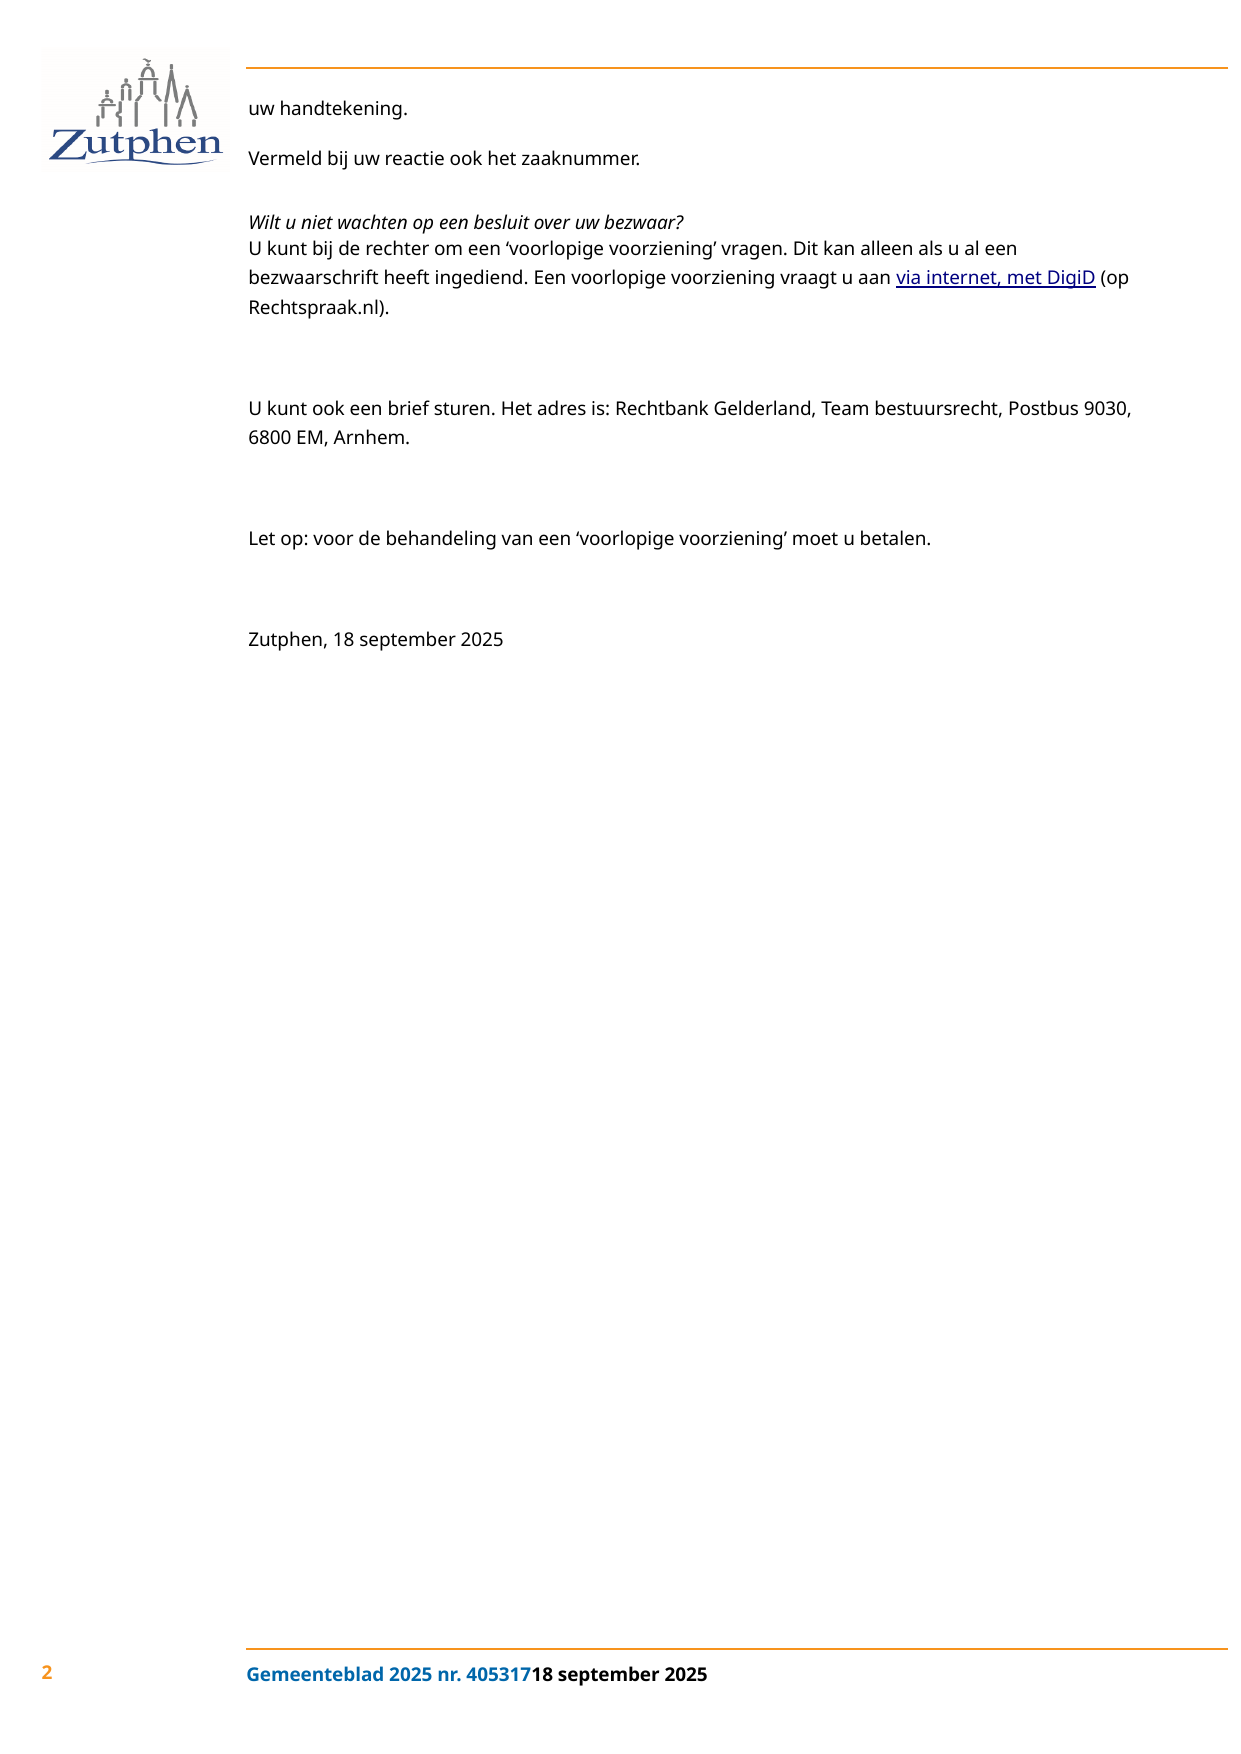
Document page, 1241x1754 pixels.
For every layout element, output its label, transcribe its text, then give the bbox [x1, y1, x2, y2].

text U kunt ook een brief sturen. Het adres is: Rechtbank Gelderland, Team bestuursrecht, Postbus 9030, 6800 EM, Arnhem. [248, 395, 1152, 450]
picture [41, 47, 231, 172]
text U kunt bij de rechter om een ‘voorlopige voorziening’ vragen. Dit kan alleen als u al een bezwaarschrift heeft ingediend. Een voorlopige voorziening vraagt u aan via internet, met DigiD (op Rechtspraak.nl). [248, 235, 1152, 320]
text Wilt u niet wachten op een besluit over uw bezwaar? [248, 209, 1152, 235]
text Vermeld bij uw reactie ook het zaaknummer. [248, 145, 1152, 171]
text Zutphen, 18 september 2025 [248, 626, 1152, 652]
text Let op: voor de behandeling van een ‘voorlopige voorziening’ moet u betalen. [248, 525, 1152, 551]
text uw handtekening. [248, 95, 1152, 121]
